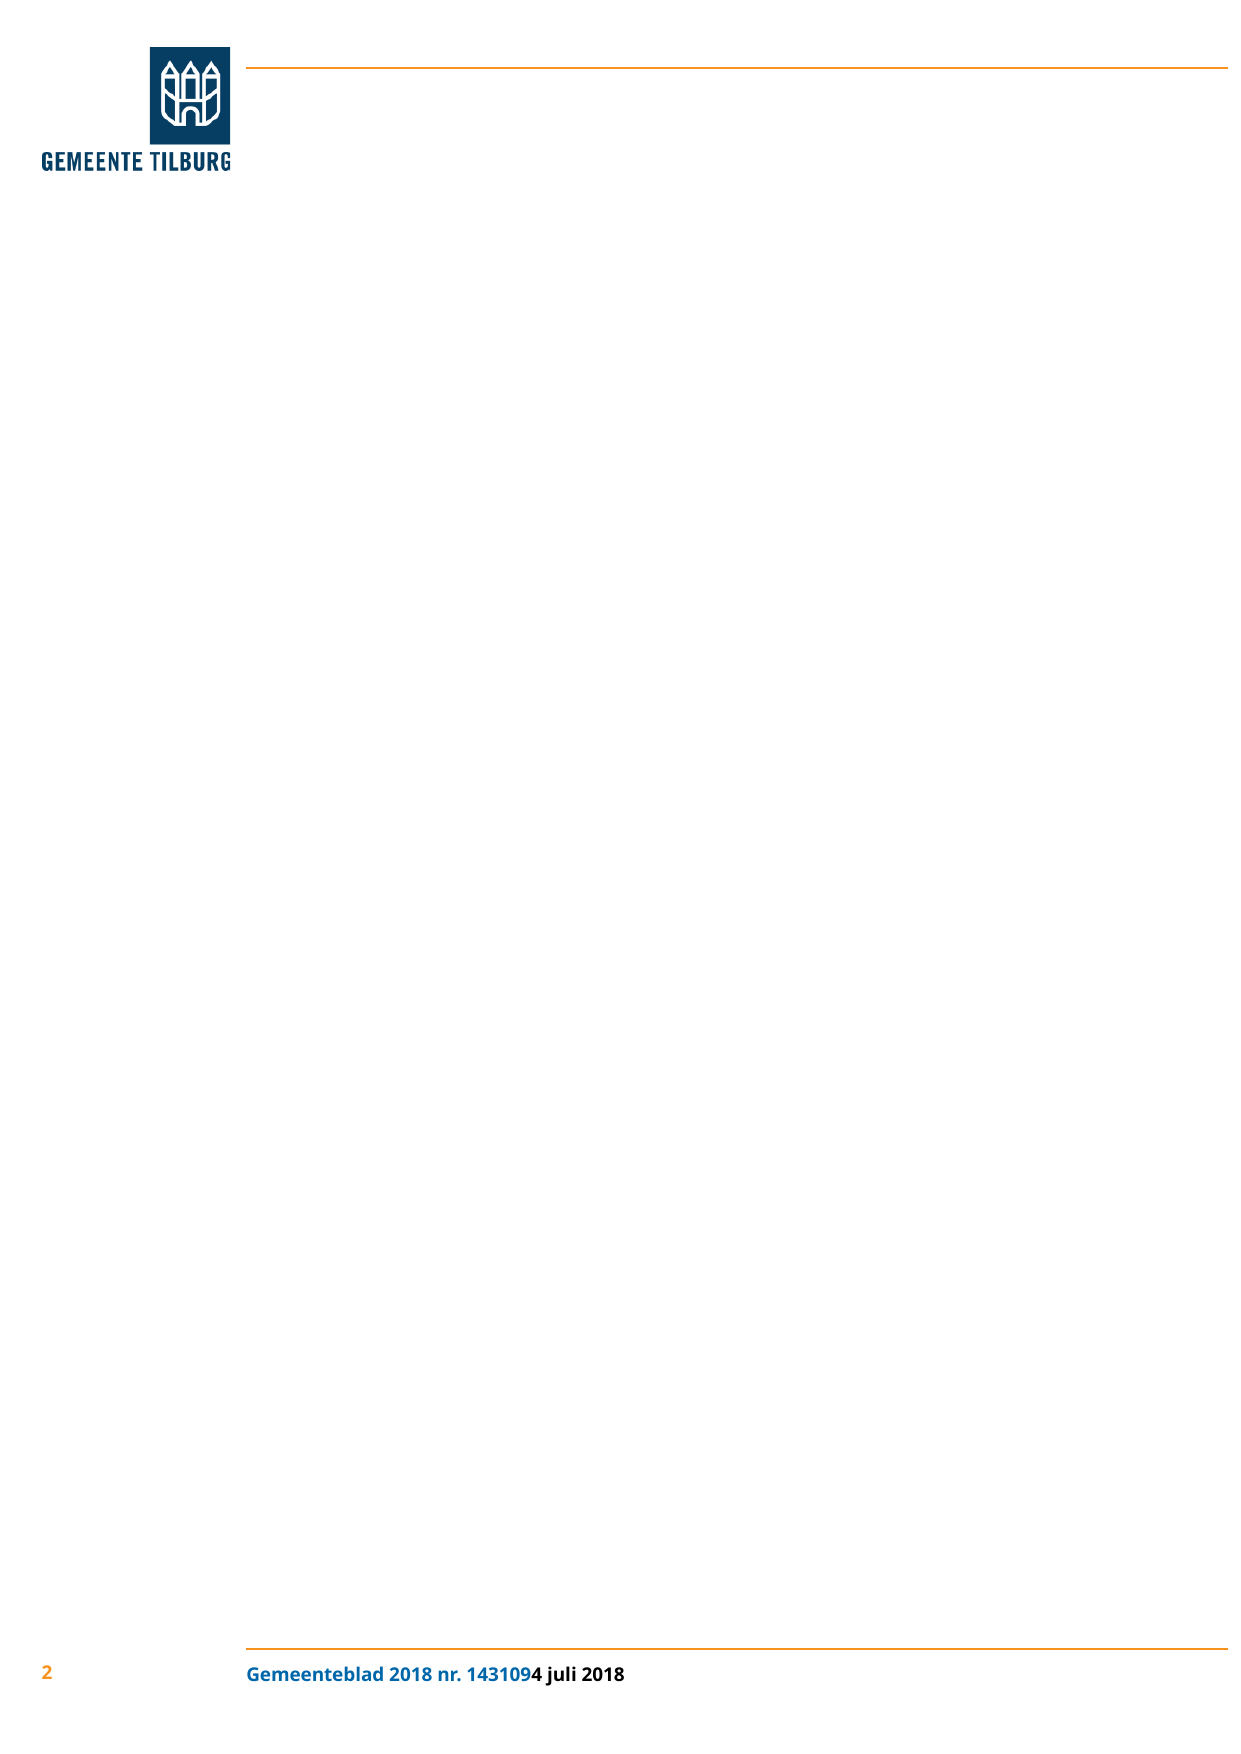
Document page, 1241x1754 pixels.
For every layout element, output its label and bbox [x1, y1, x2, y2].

picture [41, 47, 231, 172]
